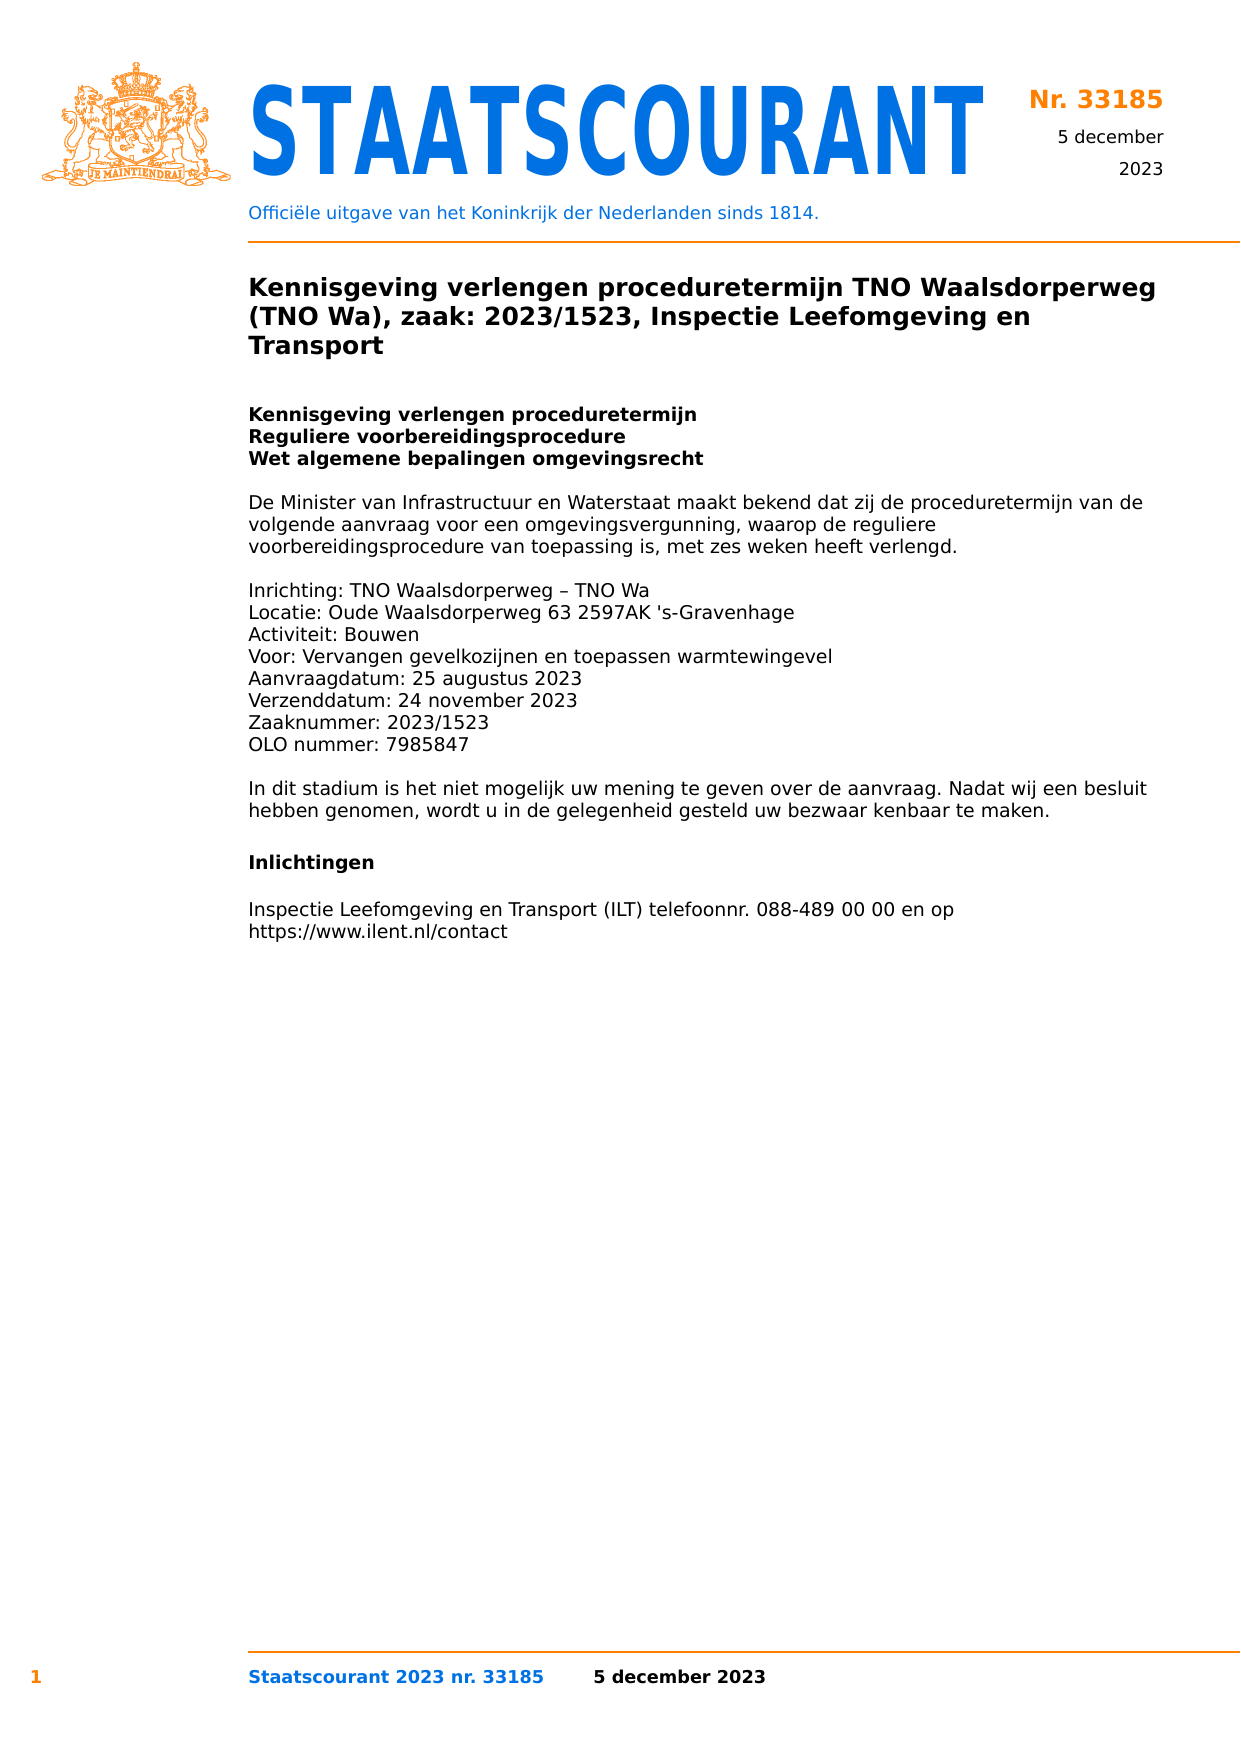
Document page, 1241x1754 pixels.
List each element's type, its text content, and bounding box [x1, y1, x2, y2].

table_header STAATSCOURANT [248, 62, 998, 203]
text Zaaknummer: 2023/1523 [248, 712, 1163, 734]
table_header Nr. 33185 [998, 62, 1240, 121]
text Inrichting: TNO Waalsdorperweg – TNO Wa [248, 580, 1163, 602]
table_header [25, 62, 248, 241]
text In dit stadium is het niet mogelijk uw mening te geven over de aanvraag. Nadat wij een besluit hebben genomen, wordt u in de gelegenheid gesteld uw bezwaar kenbaar te maken. [248, 778, 1163, 822]
text Inspectie Leefomgeving en Transport (ILT) telefoonnr. 088-489 00 00 en op https://www.ilent.nl/contact [248, 898, 1163, 942]
text De Minister van Infrastructuur en Waterstaat maakt bekend dat zij de proceduretermijn van de volgende aanvraag voor een omgevingsvergunning, waarop de reguliere voorbereidingsprocedure van toepassing is, met zes weken heeft verlengd. [248, 492, 1163, 558]
text Wet algemene bepalingen omgevingsrecht [248, 448, 1163, 470]
subtitle Kennisgeving verlengen proceduretermijn TNO Waalsdorperweg (TNO Wa), zaak: 2023/1523, Inspectie Leefomgeving en Transport [248, 273, 1163, 361]
table_cell 2023 [998, 153, 1240, 203]
text Activiteit: Bouwen [248, 624, 1163, 646]
text OLO nummer: 7985847 [248, 734, 1163, 756]
text Kennisgeving verlengen proceduretermijn [248, 404, 1163, 426]
text Voor: Vervangen gevelkozijnen en toepassen warmtewingevel [248, 646, 1163, 668]
table_cell 5 december [998, 121, 1240, 153]
subtitle Inlichtingen [248, 852, 1163, 873]
text Reguliere voorbereidingsprocedure [248, 426, 1163, 448]
text Verzenddatum: 24 november 2023 [248, 690, 1163, 712]
text Aanvraagdatum: 25 augustus 2023 [248, 668, 1163, 690]
picture [41, 62, 231, 186]
text Locatie: Oude Waalsdorperweg 63 2597AK 's-Gravenhage [248, 602, 1163, 624]
table_cell Officiële uitgave van het Koninkrijk der Nederlanden sinds 1814. [248, 203, 1240, 241]
